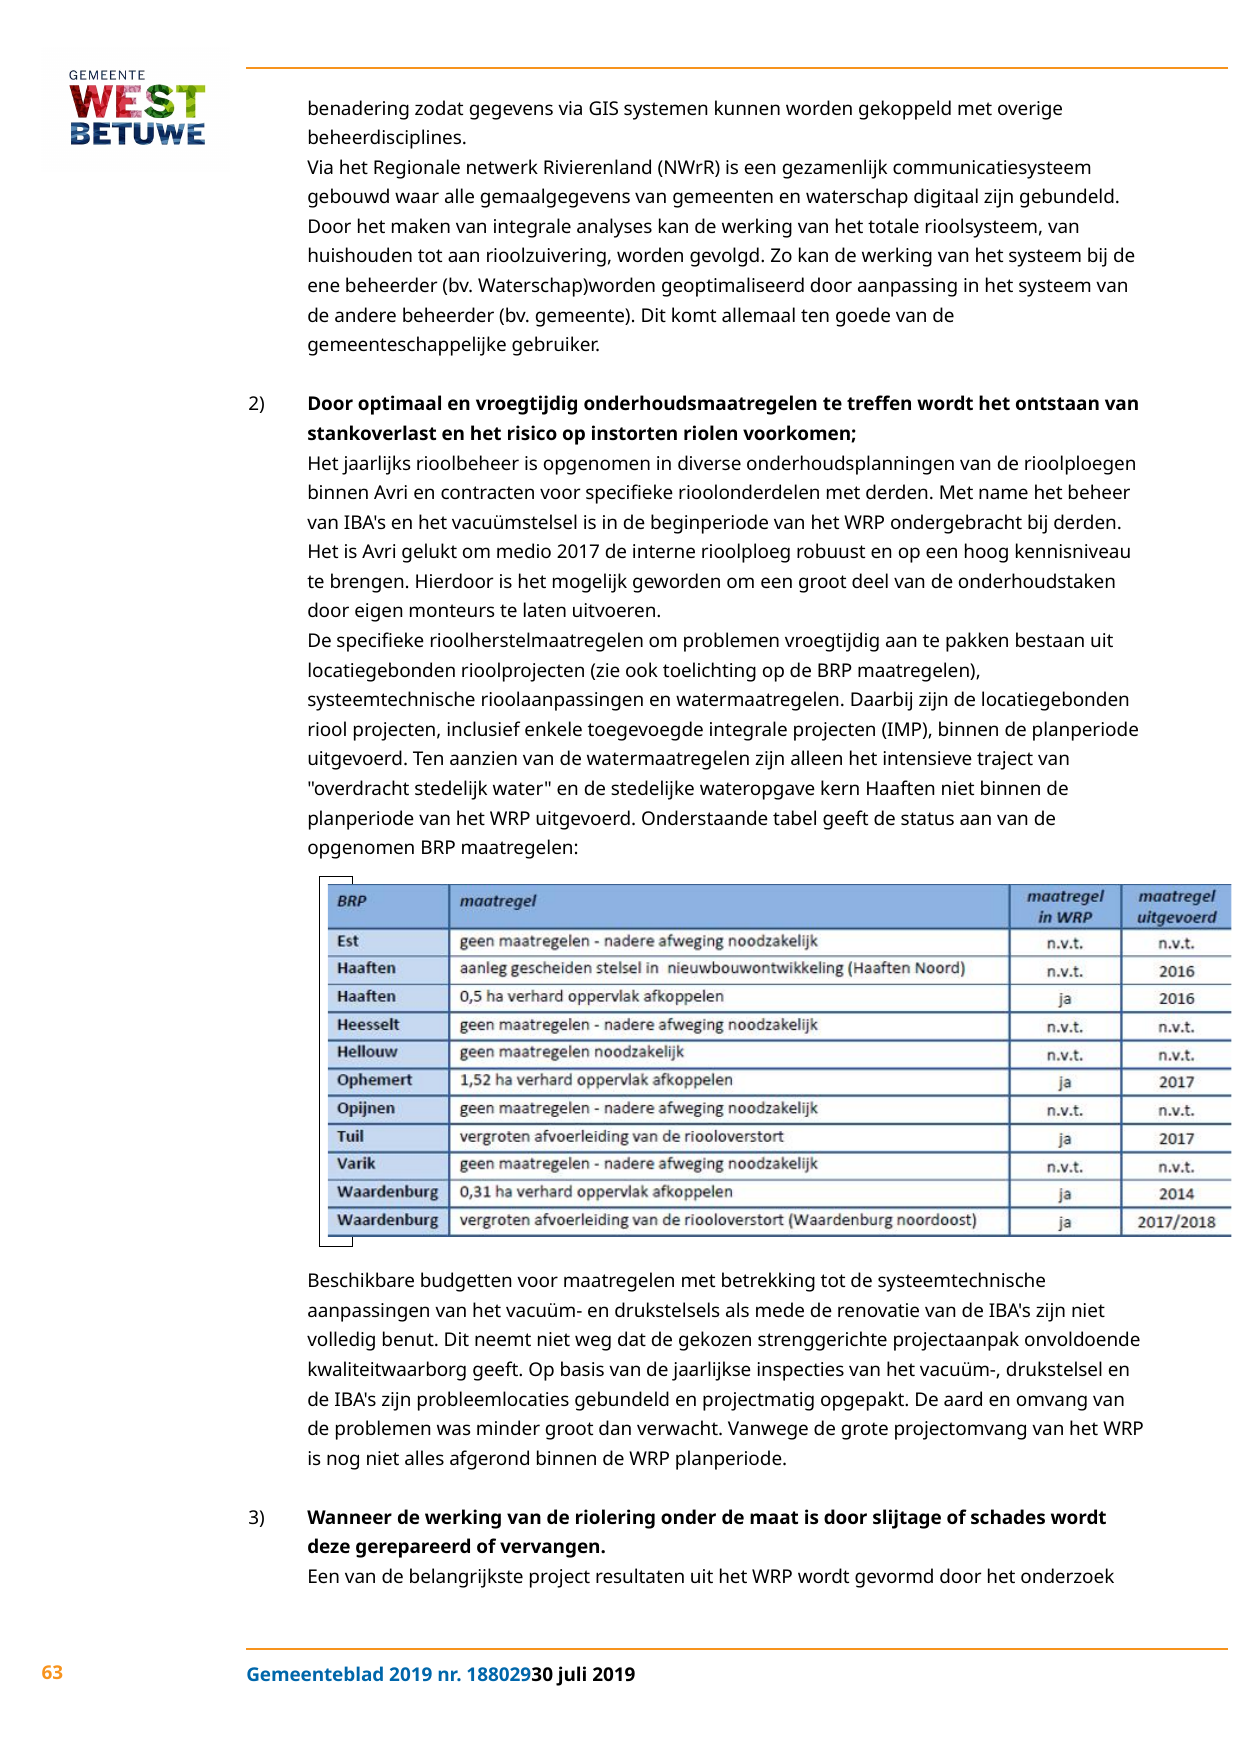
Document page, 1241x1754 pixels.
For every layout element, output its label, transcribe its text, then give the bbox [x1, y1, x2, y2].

list De specifieke rioolherstelmaatregelen om problemen vroegtijdig aan te pakken bestaan uit locatiegebonden rioolprojecten (zie ook toelichting op de BRP maatregelen), systeemtechnische rioolaanpassingen en watermaatregelen. Daarbij zijn de locatiegebonden riool projecten, inclusief enkele toegevoegde integrale projecten (IMP), binnen de planperiode uitgevoerd. Ten aanzien van de watermaatregelen zijn alleen het intensieve traject van "overdracht stedelijk water" en de stedelijke wateropgave kern Haaften niet binnen de planperiode van het WRP uitgevoerd. Onderstaande tabel geeft de status aan van de opgenomen BRP maatregelen: [248, 627, 1152, 860]
list Door optimaal en vroegtijdig onderhoudsmaatregelen te treffen wordt het ontstaan van stankoverlast en het risico op instorten riolen voorkomen; [248, 391, 1152, 446]
picture [41, 47, 231, 172]
picture [327, 884, 1232, 1237]
list benadering zodat gegevens via GIS systemen kunnen worden gekoppeld met overige beheerdisciplines. [248, 95, 1152, 150]
list Wanneer de werking van de riolering onder de maat is door slijtage of schades wordt deze gerepareerd of vervangen. [248, 1504, 1152, 1559]
list Beschikbare budgetten voor maatregelen met betrekking tot de systeemtechnische aanpassingen van het vacuüm- en drukstelsels als mede de renovatie van de IBA's zijn niet volledig benut. Dit neemt niet weg dat de gekozen strenggerichte projectaanpak onvoldoende kwaliteitwaarborg geeft. Op basis van de jaarlijkse inspecties van het vacuüm-, drukstelsel en de IBA's zijn probleemlocaties gebundeld en projectmatig opgepakt. De aard en omvang van de problemen was minder groot dan verwacht. Vanwege de grote projectomvang van het WRP is nog niet alles afgerond binnen de WRP planperiode. [248, 1267, 1152, 1471]
list Een van de belangrijkste project resultaten uit het WRP wordt gevormd door het onderzoek [248, 1563, 1152, 1589]
list Het jaarlijks rioolbeheer is opgenomen in diverse onderhoudsplanningen van de rioolploegen binnen Avri en contracten voor specifieke rioolonderdelen met derden. Met name het beheer van IBA's en het vacuümstelsel is in de beginperiode van het WRP ondergebracht bij derden. Het is Avri gelukt om medio 2017 de interne rioolploeg robuust en op een hoog kennisniveau te brengen. Hierdoor is het mogelijk geworden om een groot deel van de onderhoudstaken door eigen monteurs te laten uitvoeren. [248, 450, 1152, 623]
list Via het Regionale netwerk Rivierenland (NWrR) is een gezamenlijk communicatiesysteem gebouwd waar alle gemaalgegevens van gemeenten en waterschap digitaal zijn gebundeld. Door het maken van integrale analyses kan de werking van het totale rioolsysteem, van huishouden tot aan rioolzuivering, worden gevolgd. Zo kan de werking van het systeem bij de ene beheerder (bv. Waterschap)worden geoptimaliseerd door aanpassing in het systeem van de andere beheerder (bv. gemeente). Dit komt allemaal ten goede van de gemeenteschappelijke gebruiker. [248, 154, 1152, 357]
